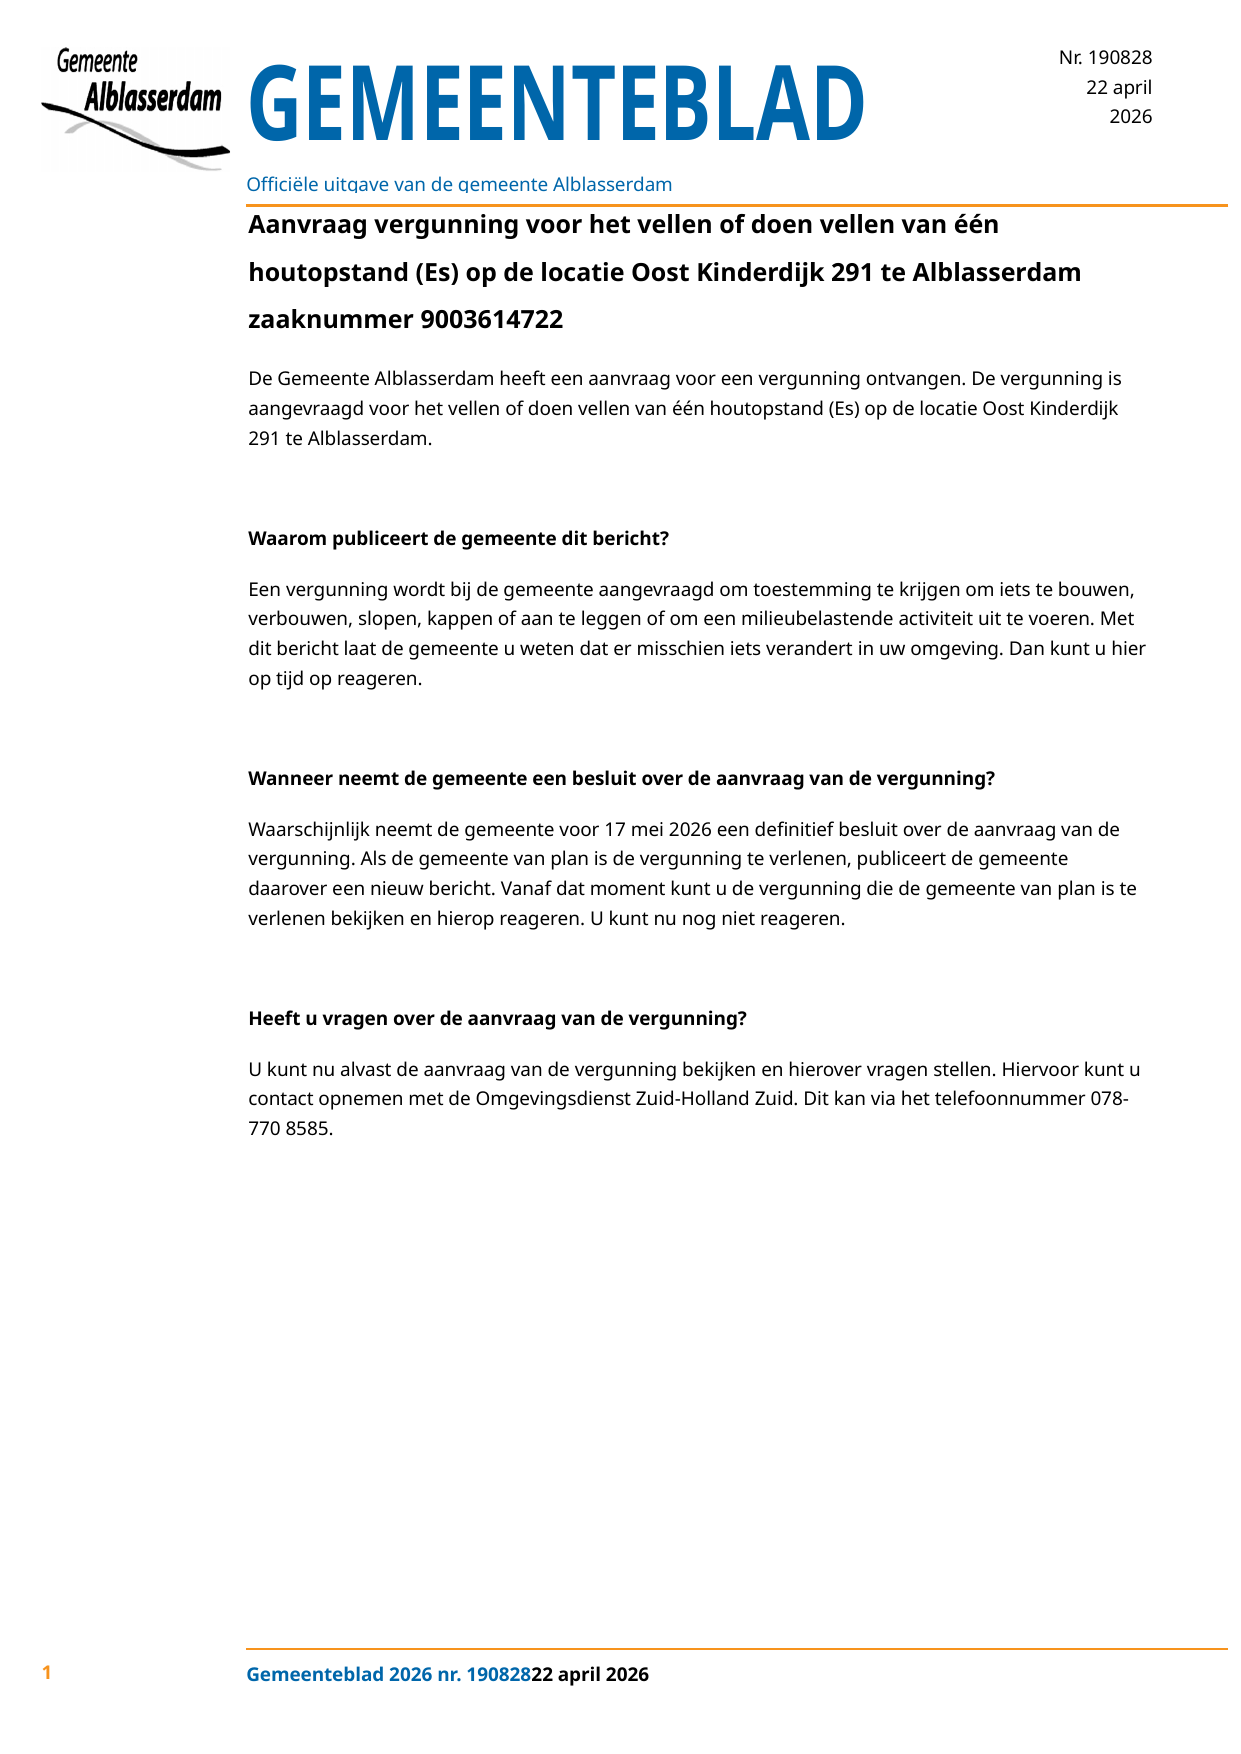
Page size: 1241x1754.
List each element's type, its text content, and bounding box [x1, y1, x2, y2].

text Wanneer neemt de gemeente een besluit over de aanvraag van de vergunning? [248, 766, 1152, 791]
text Aanvraag vergunning voor het vellen of doen vellen van één houtopstand (Es) op de locatie Oost Kinderdijk 291 te Alblasserdam zaaknummer 9003614722 [248, 207, 1152, 336]
text U kunt nu alvast de aanvraag van de vergunning bekijken en hierover vragen stellen. Hiervoor kunt u contact opnemen met de Omgevingsdienst Zuid-Holland Zuid. Dit kan via het telefoonnummer 078-770 8585. [248, 1056, 1152, 1141]
text Een vergunning wordt bij de gemeente aangevraagd om toestemming te krijgen om iets te bouwen, verbouwen, slopen, kappen of aan te leggen of om een milieubelastende activiteit uit te voeren. Met dit bericht laat de gemeente u weten dat er misschien iets verandert in uw omgeving. Dan kunt u hier op tijd op reageren. [248, 576, 1152, 690]
picture [41, 47, 231, 172]
text Waarom publiceert de gemeente dit bericht? [248, 526, 1152, 551]
text Waarschijnlijk neemt de gemeente voor 17 mei 2026 een definitief besluit over de aanvraag van de vergunning. Als de gemeente van plan is de vergunning te verlenen, publiceert de gemeente daarover een nieuw bericht. Vanaf dat moment kunt u de vergunning die de gemeente van plan is te verlenen bekijken en hierop reageren. U kunt nu nog niet reageren. [248, 816, 1152, 930]
text De Gemeente Alblasserdam heeft een aanvraag voor een vergunning ontvangen. De vergunning is aangevraagd voor het vellen of doen vellen van één houtopstand (Es) op de locatie Oost Kinderdijk 291 te Alblasserdam. [248, 366, 1152, 450]
text Heeft u vragen over de aanvraag van de vergunning? [248, 1006, 1152, 1031]
